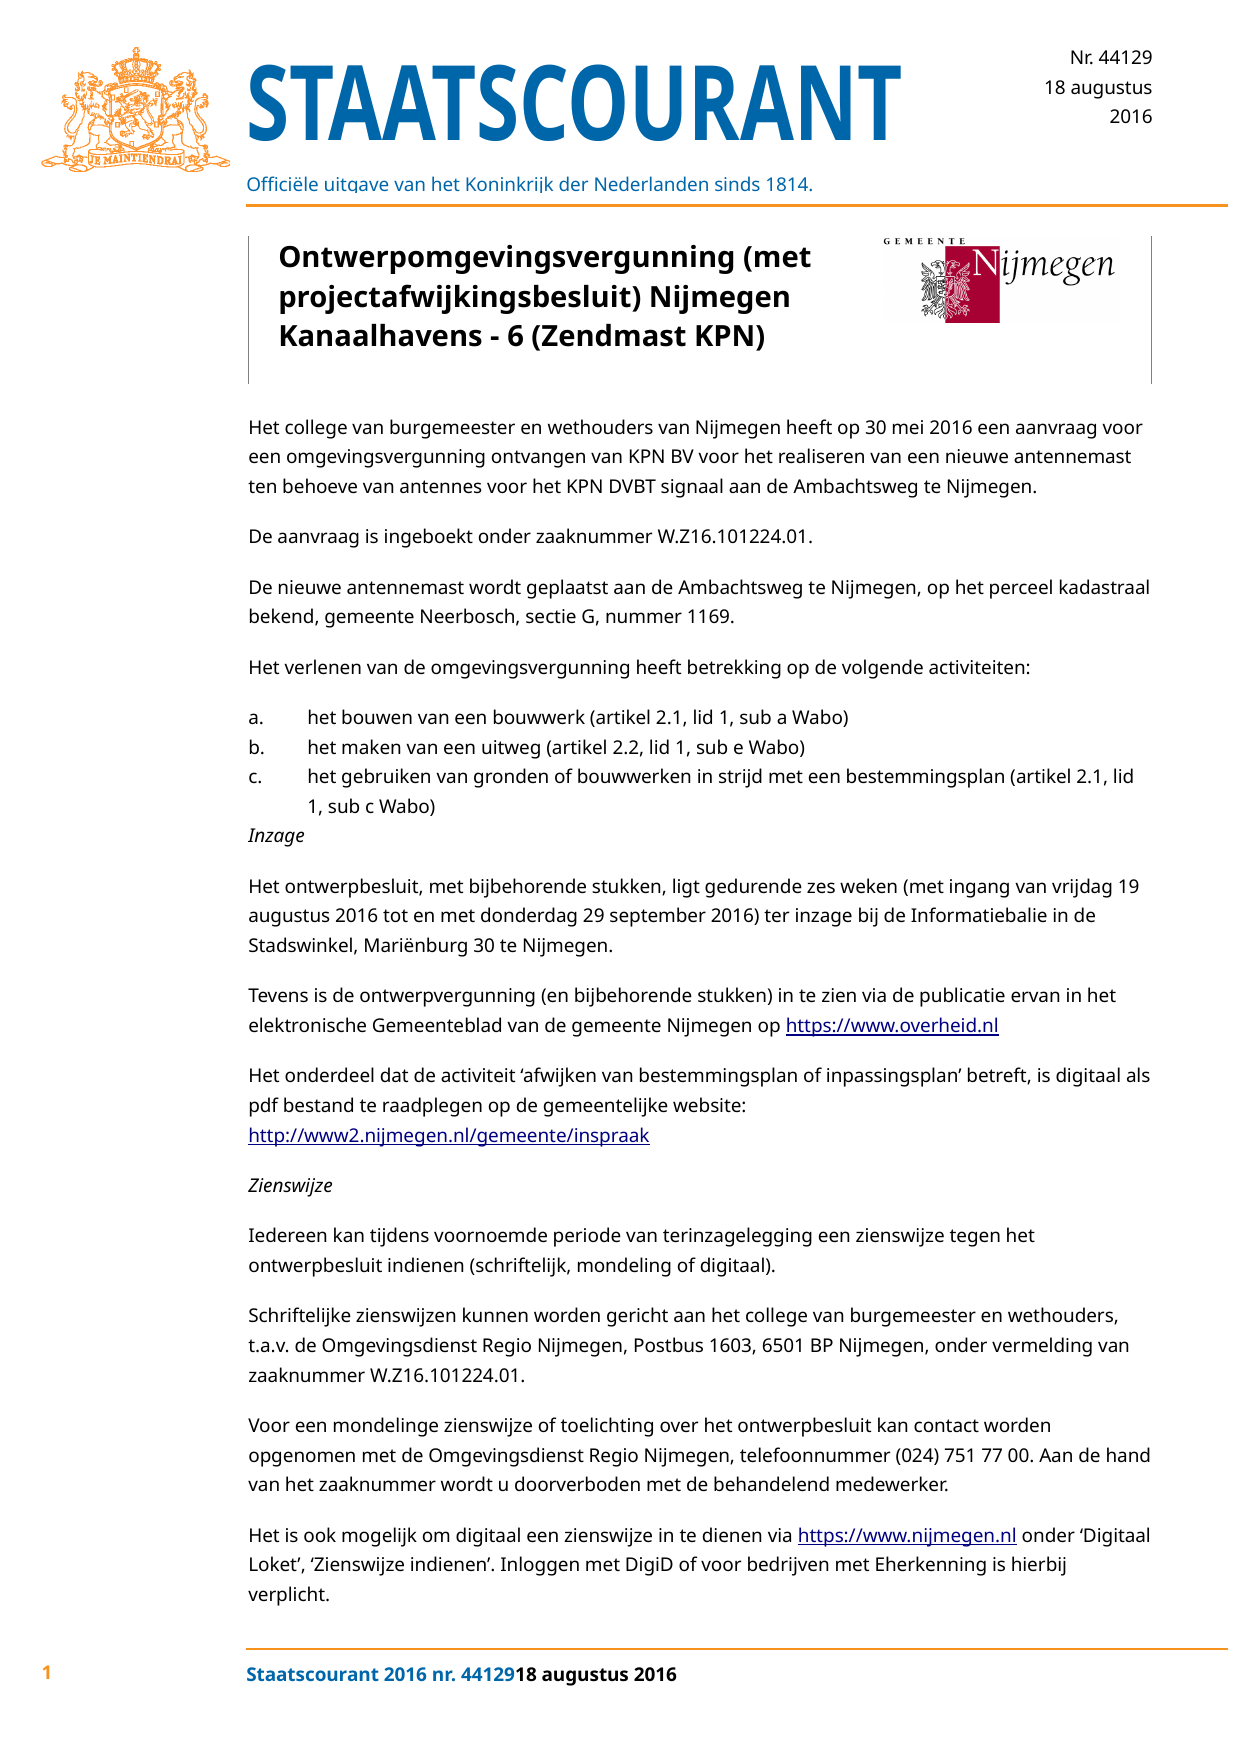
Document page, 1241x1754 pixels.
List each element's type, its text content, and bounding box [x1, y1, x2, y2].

text Het onderdeel dat de activiteit ‘afwijken van bestemmingsplan of inpassingsplan’ betreft, is digitaal als pdf bestand te raadplegen op de gemeentelijke website: http://www2.nijmegen.nl/gemeente/inspraak [248, 1063, 1152, 1148]
picture [41, 47, 231, 172]
table_header [850, 236, 882, 322]
picture [882, 236, 1119, 323]
table_header Ontwerpomgevingsvergunning (met projectafwijkingsbesluit) Nijmegen Kanaalhavens - 6 (Zendmast KPN) [249, 236, 850, 384]
list het bouwen van een bouwwerk (artikel 2.1, lid 1, sub a Wabo) [248, 704, 1152, 730]
text Inzage [248, 823, 1152, 848]
text Schriftelijke zienswijzen kunnen worden gericht aan het college van burgemeester en wethouders, t.a.v. de Omgevingsdienst Regio Nijmegen, Postbus 1603, 6501 BP Nijmegen, onder vermelding van zaaknummer W.Z16.101224.01. [248, 1303, 1152, 1388]
list het gebruiken van gronden of bouwwerken in strijd met een bestemmingsplan (artikel 2.1, lid 1, sub c Wabo) [248, 763, 1152, 819]
text Het verlenen van de omgevingsvergunning heeft betrekking op de volgende activiteiten: [248, 654, 1152, 680]
text Het is ook mogelijk om digitaal een zienswijze in te dienen via https://www.nijmegen.nl onder ‘Digitaal Loket’, ‘Zienswijze indienen’. Inloggen met DigiD of voor bedrijven met Eherkenning is hierbij verplicht. [248, 1522, 1152, 1607]
text Het ontwerpbesluit, met bijbehorende stukken, ligt gedurende zes weken (met ingang van vrijdag 19 augustus 2016 tot en met donderdag 29 september 2016) ter inzage bij de Informatiebalie in de Stadswinkel, Mariënburg 30 te Nijmegen. [248, 873, 1152, 958]
text De aanvraag is ingeboekt onder zaaknummer W.Z16.101224.01. [248, 523, 1152, 549]
text Zienswijze [248, 1172, 1152, 1198]
text Tevens is de ontwerpvergunning (en bijbehorende stukken) in te zien via de publicatie ervan in het elektronische Gemeenteblad van de gemeente Nijmegen op https://www.overheid.nl [248, 983, 1152, 1038]
table_header [1119, 236, 1151, 322]
text Iedereen kan tijdens voornoemde periode van terinzagelegging een zienswijze tegen het ontwerpbesluit indienen (schriftelijk, mondeling of digitaal). [248, 1223, 1152, 1278]
list het maken van een uitweg (artikel 2.2, lid 1, sub e Wabo) [248, 734, 1152, 760]
text Voor een mondelinge zienswijze of toelichting over het ontwerpbesluit kan contact worden opgenomen met de Omgevingsdienst Regio Nijmegen, telefoonnummer (024) 751 77 00. Aan de hand van het zaaknummer wordt u doorverboden met de behandelend medewerker. [248, 1412, 1152, 1497]
text Het college van burgemeester en wethouders van Nijmegen heeft op 30 mei 2016 een aanvraag voor een omgevingsvergunning ontvangen van KPN BV voor het realiseren van een nieuwe antennemast ten behoeve van antennes voor het KPN DVBT signaal aan de Ambachtsweg te Nijmegen. [248, 414, 1152, 499]
table_header [850, 323, 1151, 384]
text De nieuwe antennemast wordt geplaatst aan de Ambachtsweg te Nijmegen, op het perceel kadastraal bekend, gemeente Neerbosch, sectie G, nummer 1169. [248, 574, 1152, 629]
